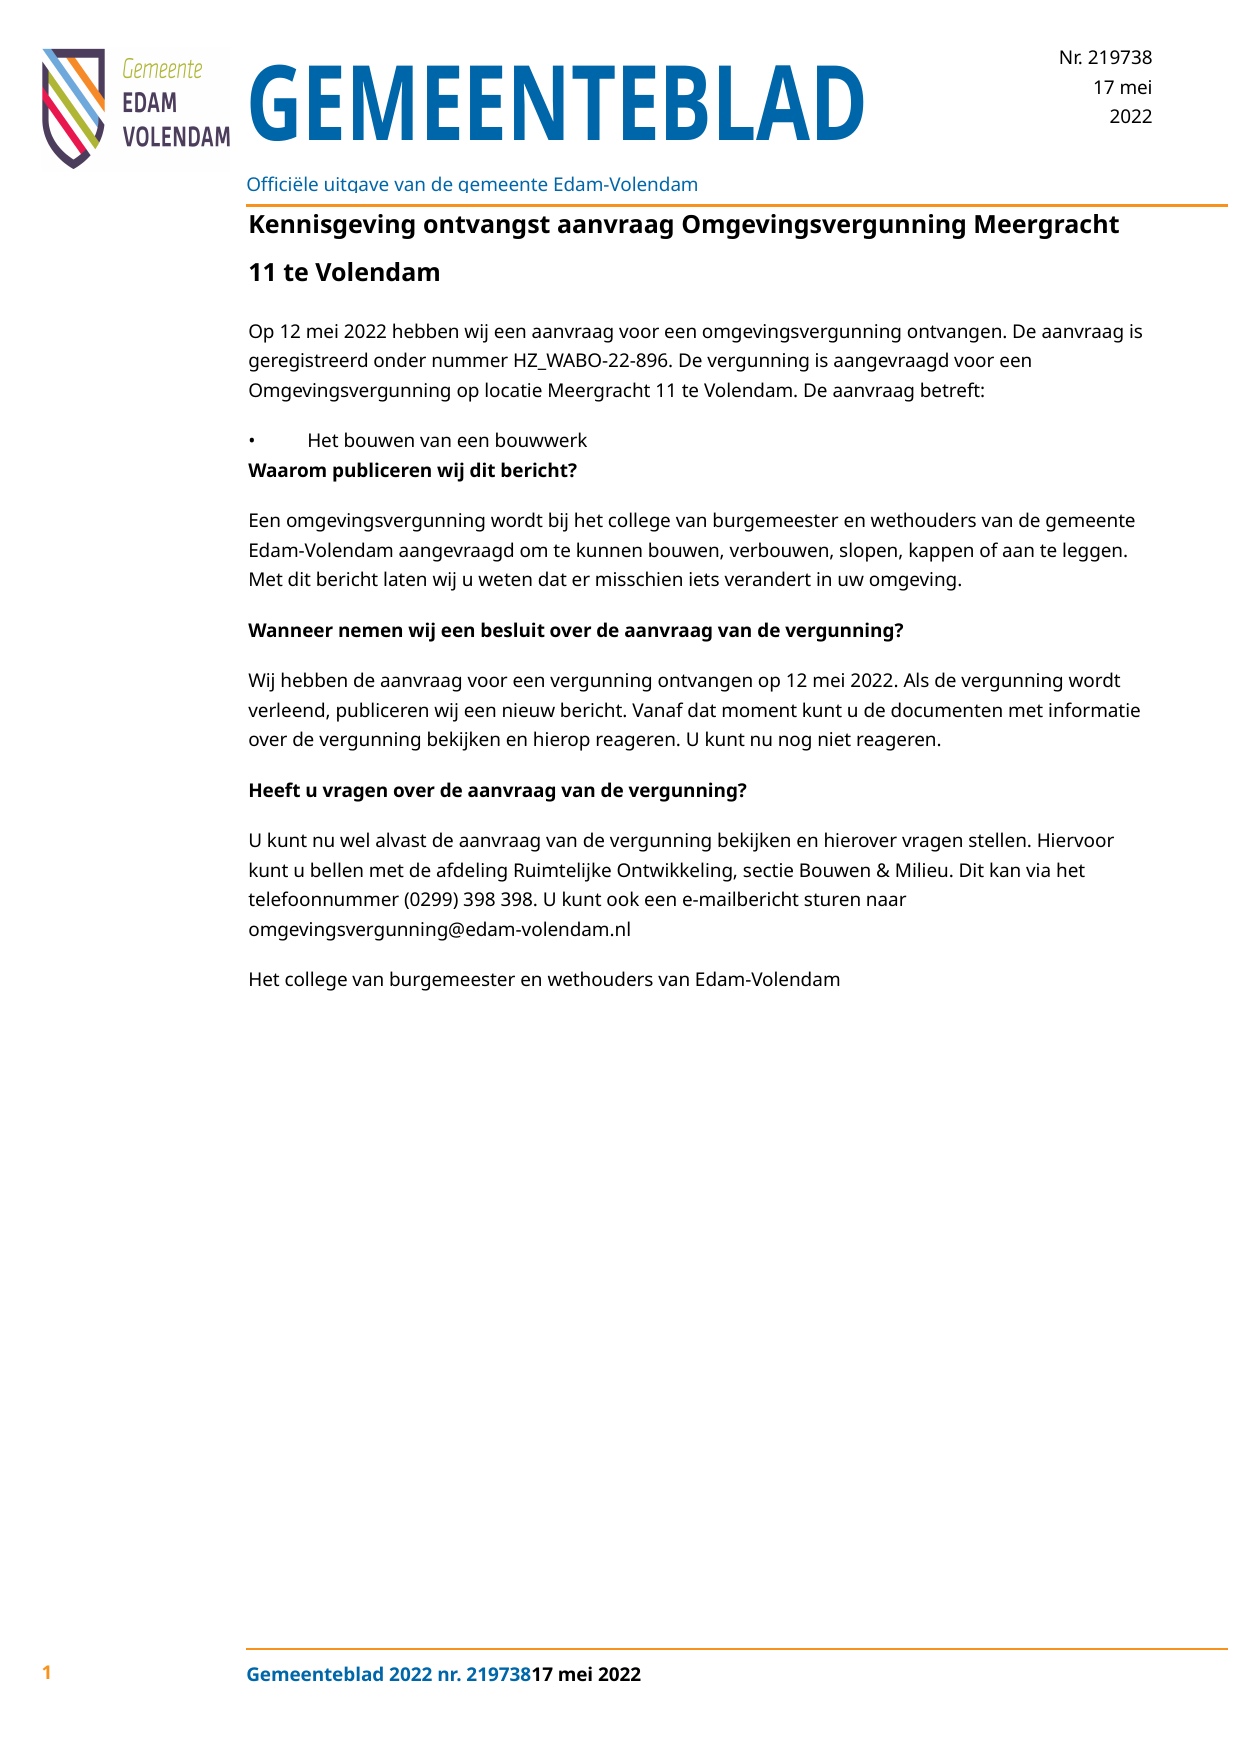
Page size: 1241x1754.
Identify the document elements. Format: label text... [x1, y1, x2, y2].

text Een omgevingsvergunning wordt bij het college van burgemeester en wethouders van de gemeente Edam-Volendam aangevraagd om te kunnen bouwen, verbouwen, slopen, kappen of aan te leggen. Met dit bericht laten wij u weten dat er misschien iets verandert in uw omgeving. [248, 507, 1152, 592]
text Wanneer nemen wij een besluit over de aanvraag van de vergunning? [248, 617, 1152, 643]
list Het bouwen van een bouwwerk [248, 427, 1152, 453]
text Waarom publiceren wij dit bericht? [248, 457, 1152, 483]
text U kunt nu wel alvast de aanvraag van de vergunning bekijken en hierover vragen stellen. Hiervoor kunt u bellen met de afdeling Ruimtelijke Ontwikkeling, sectie Bouwen & Milieu. Dit kan via het telefoonnummer (0299) 398 398. U kunt ook een e-mailbericht sturen naar omgevingsvergunning@edam-volendam.nl [248, 827, 1152, 942]
text Wij hebben de aanvraag voor een vergunning ontvangen op 12 mei 2022. Als de vergunning wordt verleend, publiceren wij een nieuw bericht. Vanaf dat moment kunt u de documenten met informatie over de vergunning bekijken en hierop reageren. U kunt nu nog niet reageren. [248, 667, 1152, 752]
picture [41, 47, 231, 172]
text Het college van burgemeester en wethouders van Edam-Volendam [248, 967, 1152, 992]
text Kennisgeving ontvangst aanvraag Omgevingsvergunning Meergracht 11 te Volendam [248, 207, 1152, 288]
text Op 12 mei 2022 hebben wij een aanvraag voor een omgevingsvergunning ontvangen. De aanvraag is geregistreerd onder nummer HZ_WABO-22-896. De vergunning is aangevraagd voor een Omgevingsvergunning op locatie Meergracht 11 te Volendam. De aanvraag betreft: [248, 318, 1152, 403]
text Heeft u vragen over de aanvraag van de vergunning? [248, 777, 1152, 803]
